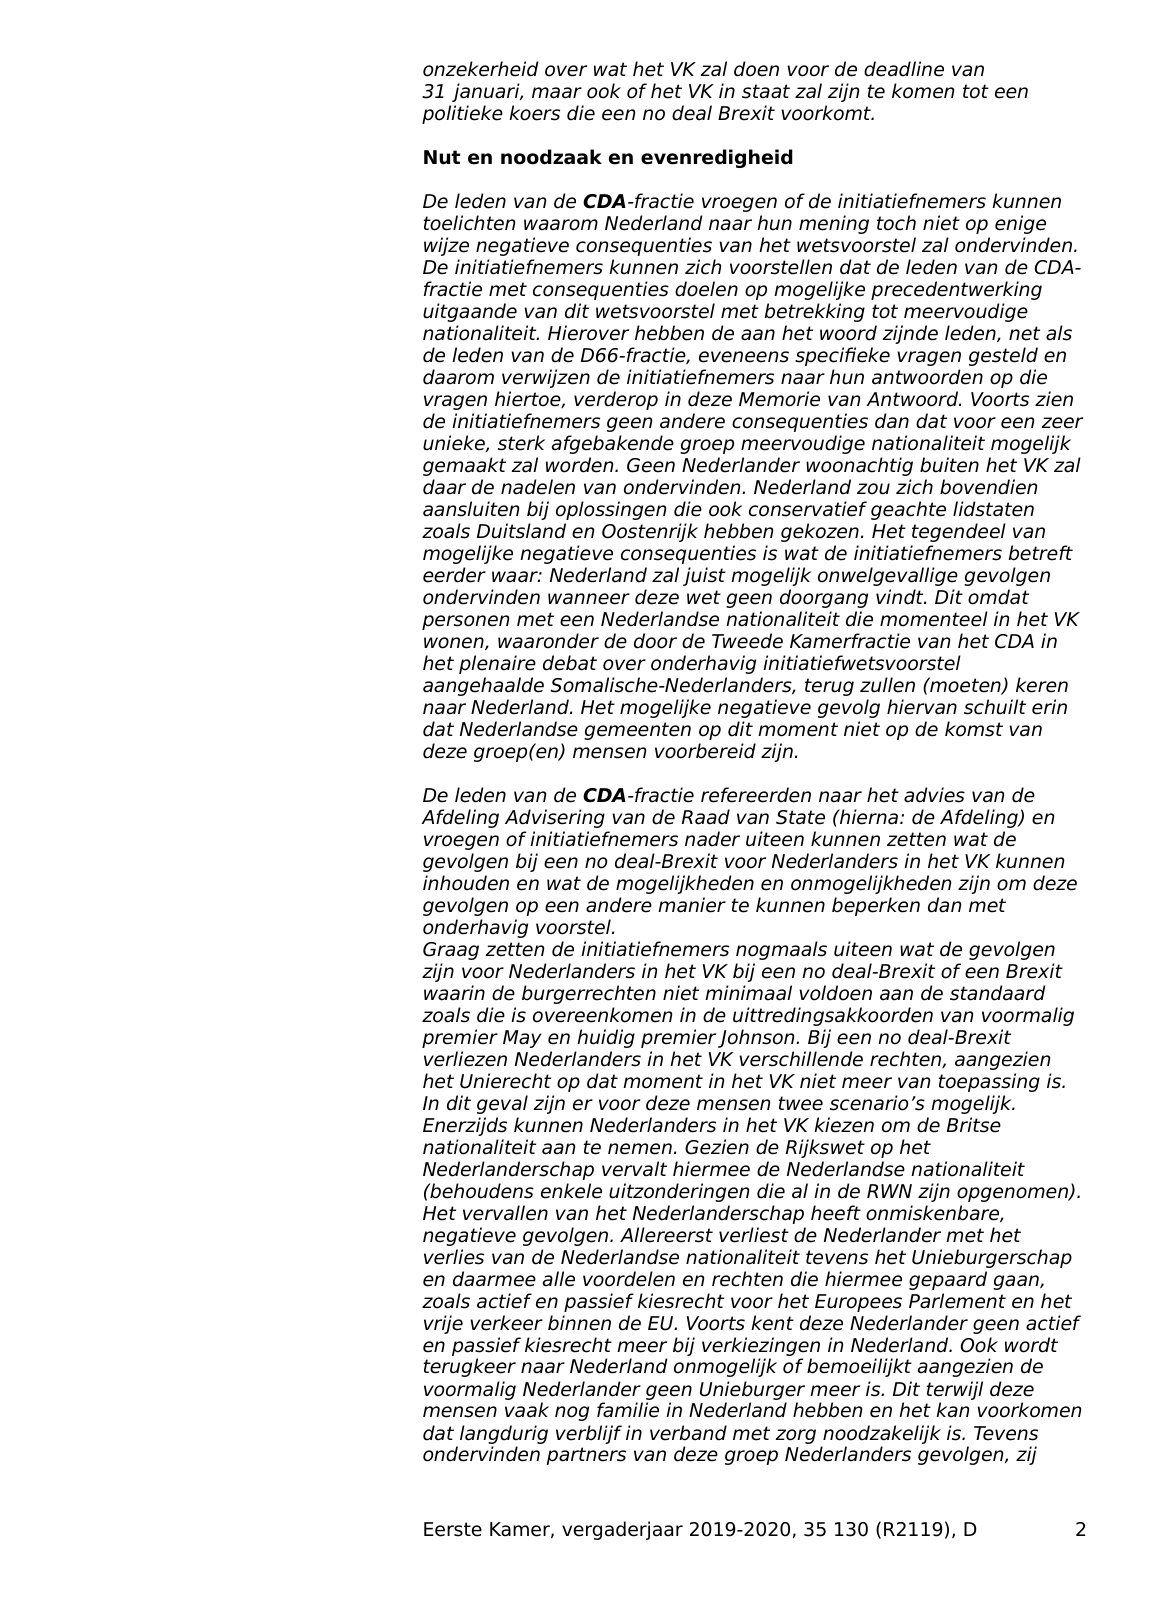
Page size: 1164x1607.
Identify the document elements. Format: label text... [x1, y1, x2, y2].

text onzekerheid over wat het VK zal doen voor de deadline van 31 januari, maar ook of het VK in staat zal zijn te komen tot een politieke koers die een no deal Brexit voorkomt. [422, 59, 1087, 125]
subtitle Nut en noodzaak en evenredigheid [422, 147, 1087, 169]
text De leden van de CDA-fractie refereerden naar het advies van de Afdeling Advisering van de Raad van State (hierna: de Afdeling) en vroegen of initiatiefnemers nader uiteen kunnen zetten wat de gevolgen bij een no deal-Brexit voor Nederlanders in het VK kunnen inhouden en wat de mogelijkheden en onmogelijkheden zijn om deze gevolgen op een andere manier te kunnen beperken dan met onderhavig voorstel. [422, 785, 1087, 939]
text De leden van de CDA-fractie vroegen of de initiatiefnemers kunnen toelichten waarom Nederland naar hun mening toch niet op enige wijze negatieve consequenties van het wetsvoorstel zal ondervinden. [422, 191, 1087, 257]
text De initiatiefnemers kunnen zich voorstellen dat de leden van de CDA-fractie met consequenties doelen op mogelijke precedentwerking uitgaande van dit wetsvoorstel met betrekking tot meervoudige nationaliteit. Hierover hebben de aan het woord zijnde leden, net als de leden van de D66-fractie, eveneens specifieke vragen gesteld en daarom verwijzen de initiatiefnemers naar hun antwoorden op die vragen hiertoe, verderop in deze Memorie van Antwoord. Voorts zien de initiatiefnemers geen andere consequenties dan dat voor een zeer unieke, sterk afgebakende groep meervoudige nationaliteit mogelijk gemaakt zal worden. Geen Nederlander woonachtig buiten het VK zal daar de nadelen van ondervinden. Nederland zou zich bovendien aansluiten bij oplossingen die ook conservatief geachte lidstaten zoals Duitsland en Oostenrijk hebben gekozen. Het tegendeel van mogelijke negatieve consequenties is wat de initiatiefnemers betreft eerder waar: Nederland zal juist mogelijk onwelgevallige gevolgen ondervinden wanneer deze wet geen doorgang vindt. Dit omdat personen met een Nederlandse nationaliteit die momenteel in het VK wonen, waaronder de door de Tweede Kamerfractie van het CDA in het plenaire debat over onderhavig initiatiefwetsvoorstel aangehaalde Somalische-Nederlanders, terug zullen (moeten) keren naar Nederland. Het mogelijke negatieve gevolg hiervan schuilt erin dat Nederlandse gemeenten op dit moment niet op de komst van deze groep(en) mensen voorbereid zijn. [422, 257, 1087, 763]
text Graag zetten de initiatiefnemers nogmaals uiteen wat de gevolgen zijn voor Nederlanders in het VK bij een no deal-Brexit of een Brexit waarin de burgerrechten niet minimaal voldoen aan de standaard zoals die is overeenkomen in de uittredingsakkoorden van voormalig premier May en huidig premier Johnson. Bij een no deal-Brexit verliezen Nederlanders in het VK verschillende rechten, aangezien het Unierecht op dat moment in het VK niet meer van toepassing is. In dit geval zijn er voor deze mensen twee scenario’s mogelijk. Enerzijds kunnen Nederlanders in het VK kiezen om de Britse nationaliteit aan te nemen. Gezien de Rijkswet op het Nederlanderschap vervalt hiermee de Nederlandse nationaliteit (behoudens enkele uitzonderingen die al in de RWN zijn opgenomen). Het vervallen van het Nederlanderschap heeft onmiskenbare, negatieve gevolgen. Allereerst verliest de Nederlander met het verlies van de Nederlandse nationaliteit tevens het Unieburgerschap en daarmee alle voordelen en rechten die hiermee gepaard gaan, zoals actief en passief kiesrecht voor het Europees Parlement en het vrije verkeer binnen de EU. Voorts kent deze Nederlander geen actief en passief kiesrecht meer bij verkiezingen in Nederland. Ook wordt terugkeer naar Nederland onmogelijk of bemoeilijkt aangezien de voormalig Nederlander geen Unieburger meer is. Dit terwijl deze mensen vaak nog familie in Nederland hebben en het kan voorkomen dat langdurig verblijf in verband met zorg noodzakelijk is. Tevens ondervinden partners van deze groep Nederlanders gevolgen, zij [422, 939, 1087, 1466]
